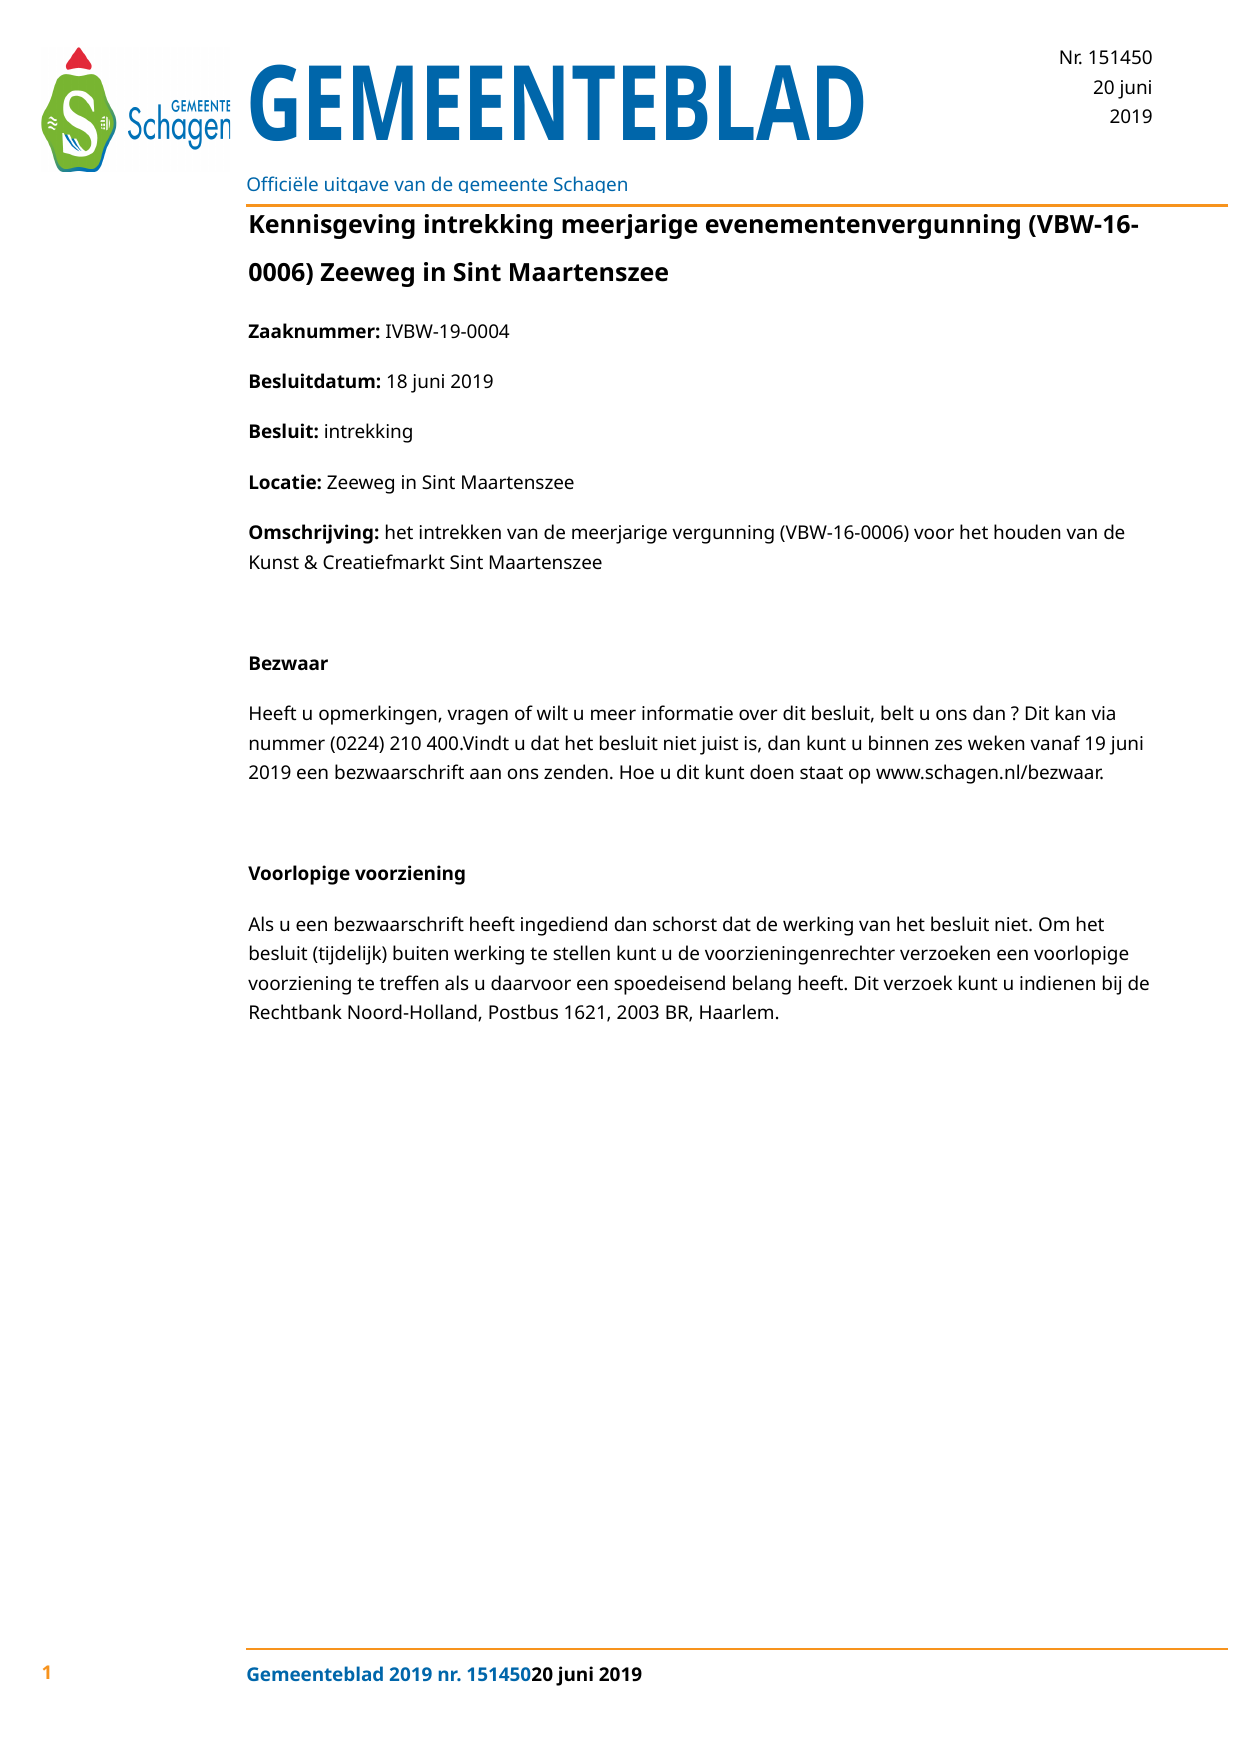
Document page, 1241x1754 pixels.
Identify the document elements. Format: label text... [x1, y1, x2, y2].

text Locatie: Zeeweg in Sint Maartenszee [248, 469, 1152, 495]
text Omschrijving: het intrekken van de meerjarige vergunning (VBW-16-0006) voor het houden van de Kunst & Creatiefmarkt Sint Maartenszee [248, 519, 1152, 575]
text Bezwaar [248, 650, 1152, 676]
text Besluitdatum: 18 juni 2019 [248, 368, 1152, 394]
text Zaaknummer: IVBW-19-0004 [248, 318, 1152, 344]
text Voorlopige voorziening [248, 860, 1152, 886]
picture [41, 47, 231, 172]
text Kennisgeving intrekking meerjarige evenementenvergunning (VBW-16-0006) Zeeweg in Sint Maartenszee [248, 207, 1152, 288]
text Besluit: intrekking [248, 419, 1152, 444]
text Als u een bezwaarschrift heeft ingediend dan schorst dat de werking van het besluit niet. Om het besluit (tijdelijk) buiten werking te stellen kunt u de voorzieningenrechter verzoeken een voorlopige voorziening te treffen als u daarvoor een spoedeisend belang heeft. Dit verzoek kunt u indienen bij de Rechtbank Noord-Holland, Postbus 1621, 2003 BR, Haarlem. [248, 911, 1152, 1025]
text Heeft u opmerkingen, vragen of wilt u meer informatie over dit besluit, belt u ons dan ? Dit kan via nummer (0224) 210 400.Vindt u dat het besluit niet juist is, dan kunt u binnen zes weken vanaf 19 juni 2019 een bezwaarschrift aan ons zenden. Hoe u dit kunt doen staat op www.schagen.nl/bezwaar. [248, 700, 1152, 785]
